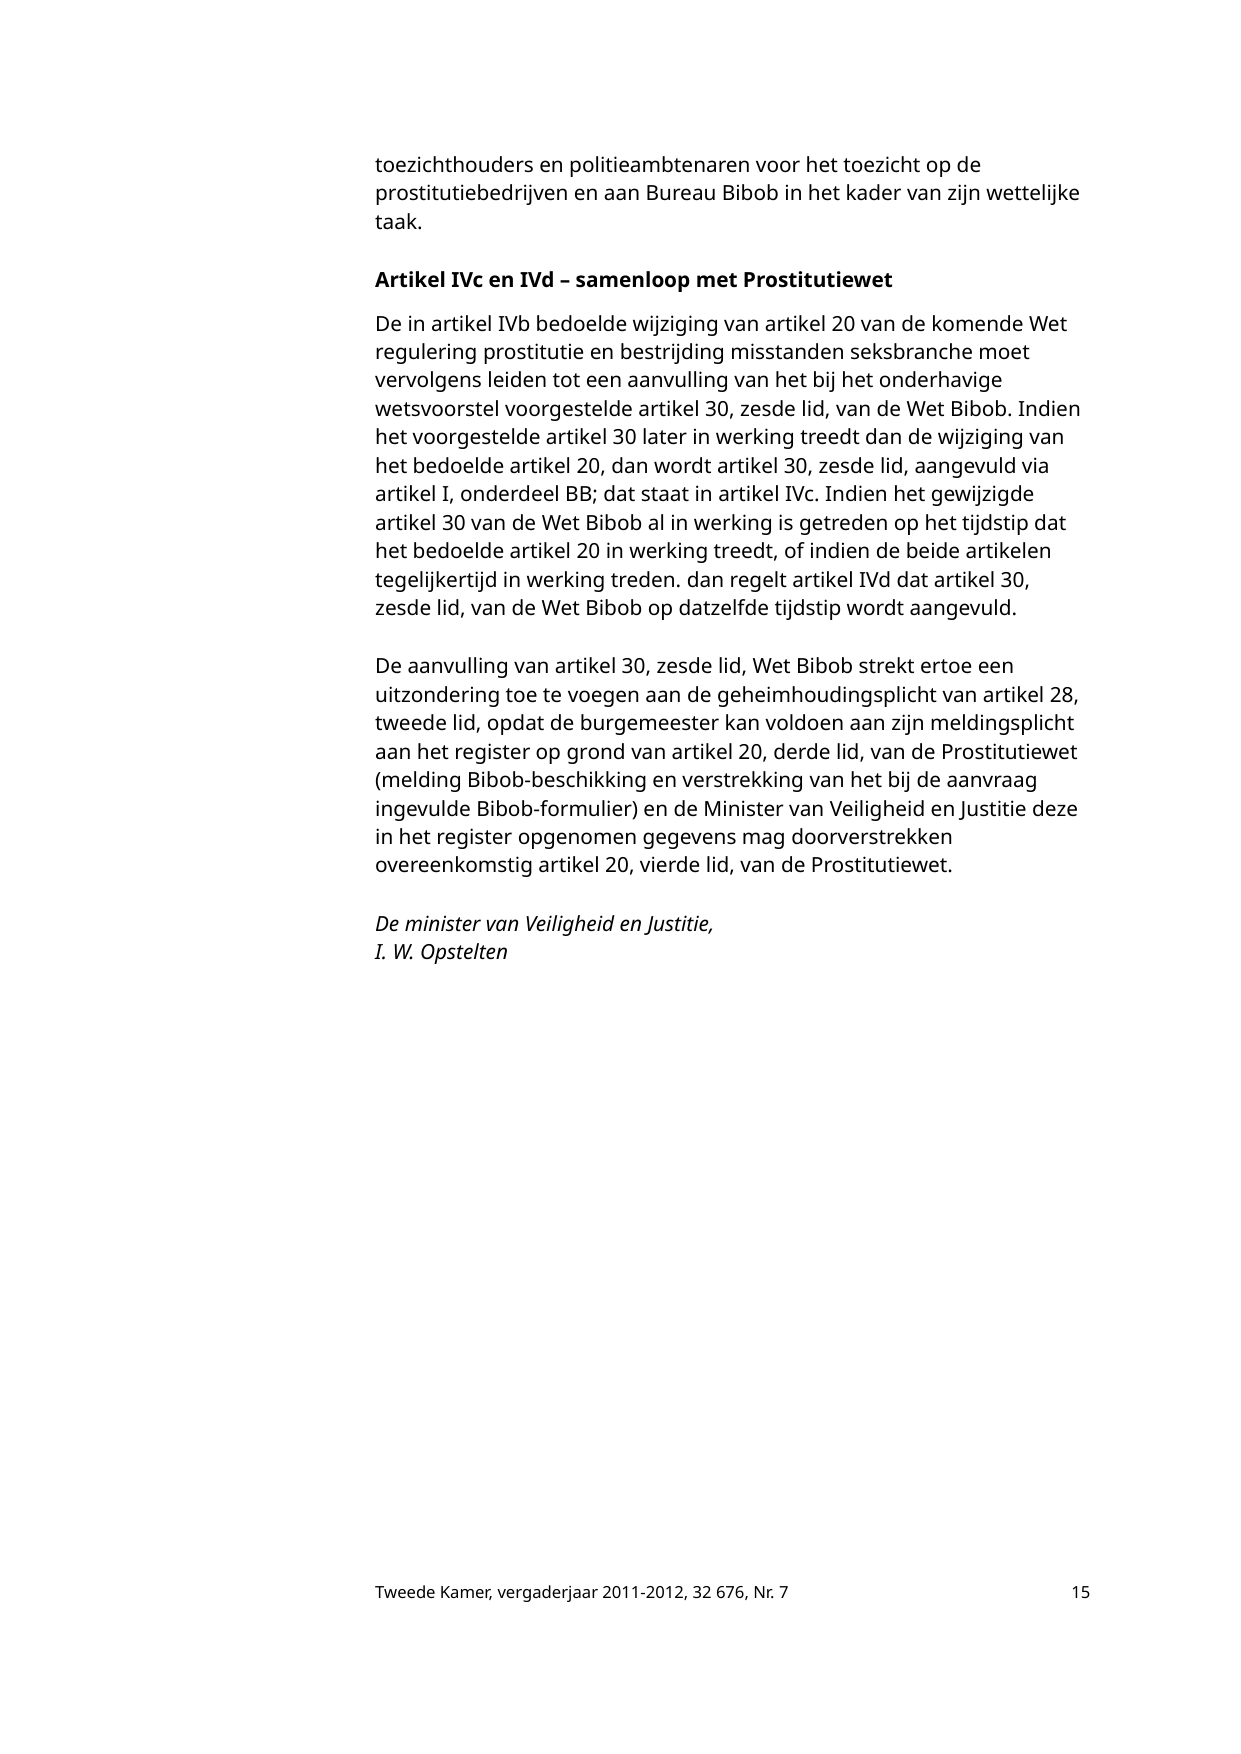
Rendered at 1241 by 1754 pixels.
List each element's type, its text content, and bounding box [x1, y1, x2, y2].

text toezichthouders en politieambtenaren voor het toezicht op de prostitutiebedrijven en aan Bureau Bibob in het kader van zijn wettelijke taak. [375, 150, 1090, 235]
text De minister van Veiligheid en Justitie, [375, 909, 1090, 937]
text De aanvulling van artikel 30, zesde lid, Wet Bibob strekt ertoe een uitzondering toe te voegen aan de geheimhoudingsplicht van artikel 28, tweede lid, opdat de burgemeester kan voldoen aan zijn meldingsplicht aan het register op grond van artikel 20, derde lid, van de Prostitutiewet (melding Bibob-beschikking en verstrekking van het bij de aanvraag ingevulde Bibob-formulier) en de Minister van Veiligheid en Justitie deze in het register opgenomen gegevens mag doorverstrekken overeenkomstig artikel 20, vierde lid, van de Prostitutiewet. [375, 652, 1090, 879]
text I. W. Opstelten [375, 937, 1090, 966]
text De in artikel IVb bedoelde wijziging van artikel 20 van de komende Wet regulering prostitutie en bestrijding misstanden seksbranche moet vervolgens leiden tot een aanvulling van het bij het onderhavige wetsvoorstel voorgestelde artikel 30, zesde lid, van de Wet Bibob. Indien het voorgestelde artikel 30 later in werking treedt dan de wijziging van het bedoelde artikel 20, dan wordt artikel 30, zesde lid, aangevuld via artikel I, onderdeel BB; dat staat in artikel IVc. Indien het gewijzigde artikel 30 van de Wet Bibob al in werking is getreden op het tijdstip dat het bedoelde artikel 20 in werking treedt, of indien de beide artikelen tegelijkertijd in werking treden. dan regelt artikel IVd dat artikel 30, zesde lid, van de Wet Bibob op datzelfde tijdstip wordt aangevuld. [375, 309, 1090, 622]
text Artikel IVc en IVd – samenloop met Prostitutiewet [375, 265, 1090, 294]
